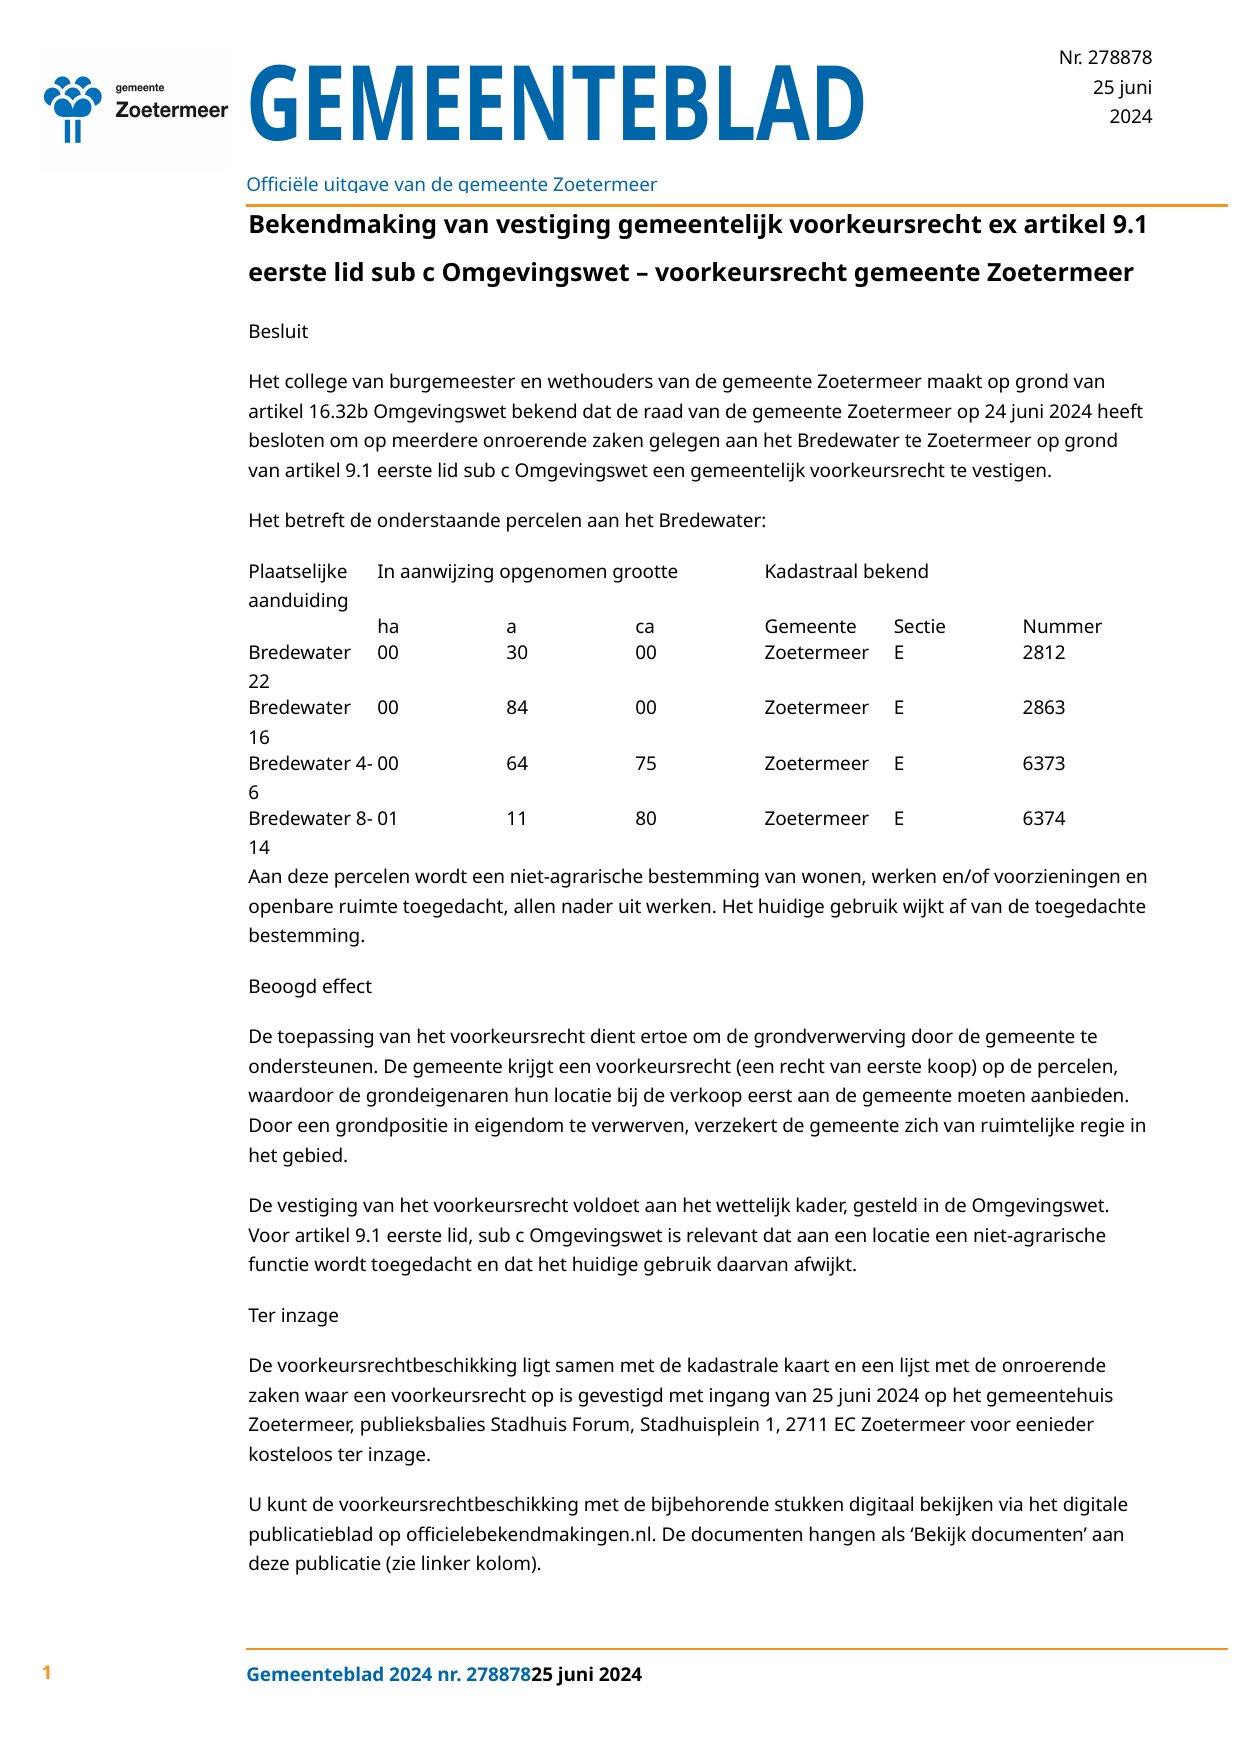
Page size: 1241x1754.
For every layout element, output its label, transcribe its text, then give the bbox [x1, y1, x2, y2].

table_cell Nummer [1023, 613, 1152, 639]
table_cell Zoetermeer [764, 694, 893, 750]
text U kunt de voorkeursrechtbeschikking met de bijbehorende stukken digitaal bekijken via het digitale publicatieblad op officielebekendmakingen.nl. De documenten hangen als ‘Bekijk documenten’ aan deze publicatie (zie linker kolom). [248, 1491, 1152, 1576]
table_cell E [894, 639, 1022, 694]
text Ter inzage [248, 1302, 1152, 1328]
table_cell Zoetermeer [764, 639, 893, 694]
table_cell 00 [635, 639, 764, 694]
table_cell E [894, 694, 1022, 750]
table_cell Sectie [894, 613, 1022, 639]
table_cell ha [377, 613, 506, 639]
table_cell 80 [635, 805, 764, 860]
table_cell Zoetermeer [764, 805, 893, 860]
text Besluit [248, 318, 1152, 344]
table_cell 11 [506, 805, 635, 860]
table_cell 00 [377, 750, 506, 805]
table_cell 00 [377, 694, 506, 750]
table_cell 2863 [1023, 694, 1152, 750]
table_cell 30 [506, 639, 635, 694]
text De vestiging van het voorkeursrecht voldoet aan het wettelijk kader, gesteld in de Omgevingswet. Voor artikel 9.1 eerste lid, sub c Omgevingswet is relevant dat aan een locatie een niet-agrarische functie wordt toegedacht en dat het huidige gebruik daarvan afwijkt. [248, 1192, 1152, 1277]
table_cell 84 [506, 694, 635, 750]
table_cell 6373 [1023, 750, 1152, 805]
table_cell Bredewater 4-6 [248, 750, 377, 805]
table_cell 75 [635, 750, 764, 805]
table_cell Bredewater 22 [248, 639, 377, 694]
table_cell 2812 [1023, 639, 1152, 694]
text Beoogd effect [248, 973, 1152, 999]
text De toepassing van het voorkeursrecht dient ertoe om de grondverwerving door de gemeente te ondersteunen. De gemeente krijgt een voorkeursrecht (een recht van eerste koop) op de percelen, waardoor de grondeigenaren hun locatie bij de verkoop eerst aan de gemeente moeten aanbieden. Door een grondpositie in eigendom te verwerven, verzekert de gemeente zich van ruimtelijke regie in het gebied. [248, 1023, 1152, 1168]
table_cell 00 [635, 694, 764, 750]
table_cell Bredewater 8-14 [248, 805, 377, 860]
text Bekendmaking van vestiging gemeentelijk voorkeursrecht ex artikel 9.1 eerste lid sub c Omgevingswet – voorkeursrecht gemeente Zoetermeer [248, 207, 1152, 288]
table_header In aanwijzing opgenomen grootte [377, 558, 764, 613]
table_cell 64 [506, 750, 635, 805]
table_header Kadastraal bekend [764, 558, 1152, 613]
table_header Plaatselijke aanduiding [248, 558, 377, 613]
table_cell E [894, 750, 1022, 805]
picture [41, 47, 231, 172]
table_cell 00 [377, 639, 506, 694]
table_cell 01 [377, 805, 506, 860]
table_cell 6374 [1023, 805, 1152, 860]
text De voorkeursrechtbeschikking ligt samen met de kadastrale kaart en een lijst met de onroerende zaken waar een voorkeursrecht op is gevestigd met ingang van 25 juni 2024 op het gemeentehuis Zoetermeer, publieksbalies Stadhuis Forum, Stadhuisplein 1, 2711 EC Zoetermeer voor eenieder kosteloos ter inzage. [248, 1352, 1152, 1467]
table_cell Gemeente [764, 613, 893, 639]
text Het college van burgemeester en wethouders van de gemeente Zoetermeer maakt op grond van artikel 16.32b Omgevingswet bekend dat de raad van de gemeente Zoetermeer op 24 juni 2024 heeft besloten om op meerdere onroerende zaken gelegen aan het Bredewater te Zoetermeer op grond van artikel 9.1 eerste lid sub c Omgevingswet een gemeentelijk voorkeursrecht te vestigen. [248, 368, 1152, 483]
table_cell ca [635, 613, 764, 639]
text Het betreft de onderstaande percelen aan het Bredewater: [248, 507, 1152, 533]
text Aan deze percelen wordt een niet-agrarische bestemming van wonen, werken en/of voorzieningen en openbare ruimte toegedacht, allen nader uit werken. Het huidige gebruik wijkt af van de toegedachte bestemming. [248, 863, 1152, 948]
table_cell Zoetermeer [764, 750, 893, 805]
table_cell E [894, 805, 1022, 860]
table_cell [248, 613, 377, 639]
table_cell a [506, 613, 635, 639]
table_cell Bredewater 16 [248, 694, 377, 750]
